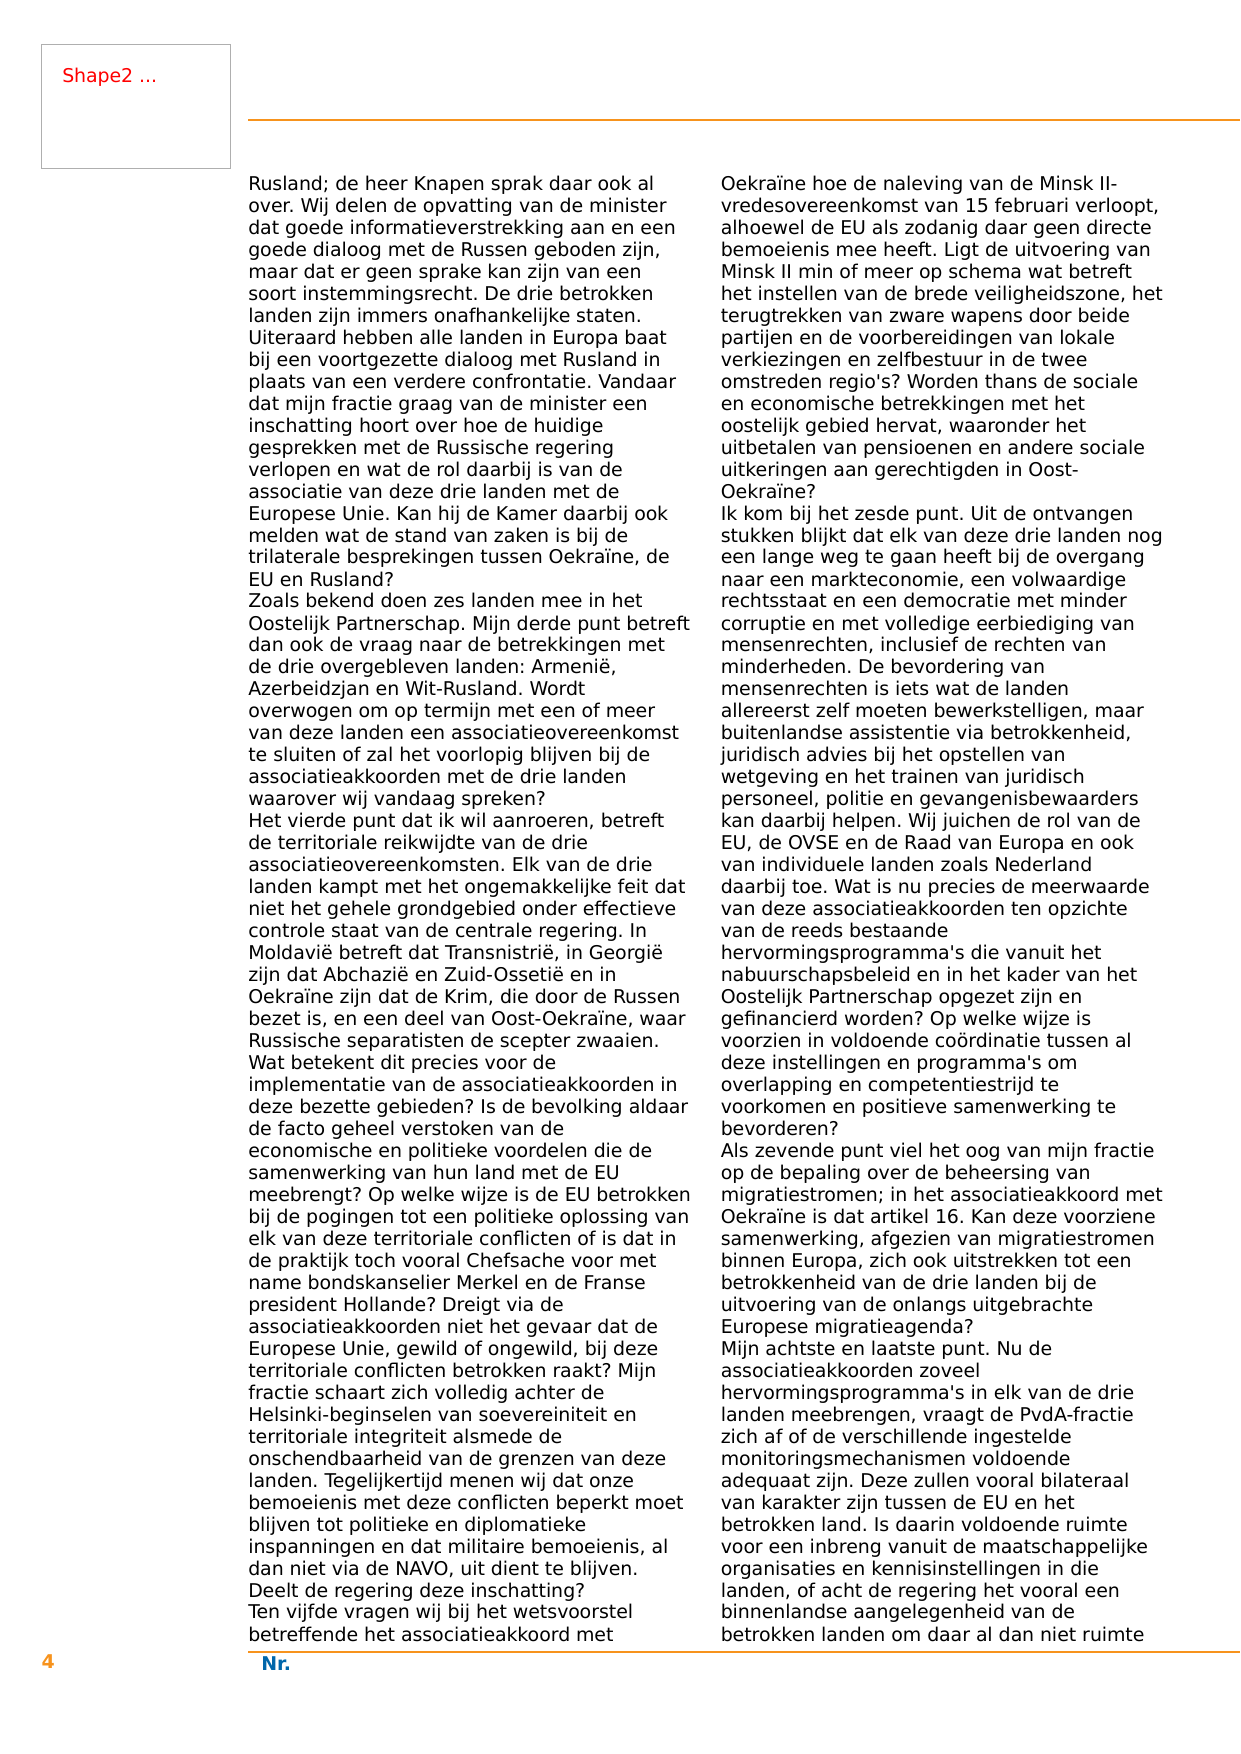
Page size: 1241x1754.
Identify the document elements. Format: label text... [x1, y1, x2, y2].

text Ik kom bij het zesde punt. Uit de ontvangen stukken blijkt dat elk van deze drie landen nog een lange weg te gaan heeft bij de overgang naar een markteconomie, een volwaardige rechtsstaat en een democratie met minder corruptie en met volledige eerbiediging van mensenrechten, inclusief de rechten van minderheden. De bevordering van mensenrechten is iets wat de landen allereerst zelf moeten bewerkstelligen, maar buitenlandse assistentie via betrokkenheid, juridisch advies bij het opstellen van wetgeving en het trainen van juridisch personeel, politie en gevangenisbewaarders kan daarbij helpen. Wij juichen de rol van de EU, de OVSE en de Raad van Europa en ook van individuele landen zoals Nederland daarbij toe. Wat is nu precies de meerwaarde van deze associatieakkoorden ten opzichte van de reeds bestaande hervormingsprogramma's die vanuit het nabuurschapsbeleid en in het kader van het Oostelijk Partnerschap opgezet zijn en gefinancierd worden? Op welke wijze is voorzien in voldoende coördinatie tussen al deze instellingen en programma's om overlapping en competentiestrijd te voorkomen en positieve samenwerking te bevorderen? [721, 502, 1163, 1140]
text Mijn achtste en laatste punt. Nu de associatieakkoorden zoveel hervormingsprogramma's in elk van de drie landen meebrengen, vraagt de PvdA-fractie zich af of de verschillende ingestelde monitoringsmechanismen voldoende adequaat zijn. Deze zullen vooral bilateraal van karakter zijn tussen de EU en het betrokken land. Is daarin voldoende ruimte voor een inbreng vanuit de maatschappelijke organisaties en kennisinstellingen in die landen, of acht de regering het vooral een binnenlandse aangelegenheid van de betrokken landen om daar al dan niet ruimte [721, 1338, 1163, 1645]
text Oekraïne hoe de naleving van de Minsk II-vredesovereenkomst van 15 februari verloopt, alhoewel de EU als zodanig daar geen directe bemoeienis mee heeft. Ligt de uitvoering van Minsk II min of meer op schema wat betreft het instellen van de brede veiligheidszone, het terugtrekken van zware wapens door beide partijen en de voorbereidingen van lokale verkiezingen en zelfbestuur in de twee omstreden regio's? Worden thans de sociale en economische betrekkingen met het oostelijk gebied hervat, waaronder het uitbetalen van pensioenen en andere sociale uitkeringen aan gerechtigden in Oost-Oekraïne? [721, 173, 1163, 502]
text Zoals bekend doen zes landen mee in het Oostelijk Partnerschap. Mijn derde punt betreft dan ook de vraag naar de betrekkingen met de drie overgebleven landen: Armenië, Azerbeidzjan en Wit-Rusland. Wordt overwogen om op termijn met een of meer van deze landen een associatieovereenkomst te sluiten of zal het voorlopig blijven bij de associatieakkoorden met de drie landen waarover wij vandaag spreken? [248, 590, 691, 810]
text Rusland; de heer Knapen sprak daar ook al over. Wij delen de opvatting van de minister dat goede informatieverstrekking aan en een goede dialoog met de Russen geboden zijn, maar dat er geen sprake kan zijn van een soort instemmingsrecht. De drie betrokken landen zijn immers onafhankelijke staten. Uiteraard hebben alle landen in Europa baat bij een voortgezette dialoog met Rusland in plaats van een verdere confrontatie. Vandaar dat mijn fractie graag van de minister een inschatting hoort over hoe de huidige gesprekken met de Russische regering verlopen en wat de rol daarbij is van de associatie van deze drie landen met de Europese Unie. Kan hij de Kamer daarbij ook melden wat de stand van zaken is bij de trilaterale besprekingen tussen Oekraïne, de EU en Rusland? [248, 173, 691, 590]
text Als zevende punt viel het oog van mijn fractie op de bepaling over de beheersing van migratiestromen; in het associatieakkoord met Oekraïne is dat artikel 16. Kan deze voorziene samenwerking, afgezien van migratiestromen binnen Europa, zich ook uitstrekken tot een betrokkenheid van de drie landen bij de uitvoering van de onlangs uitgebrachte Europese migratieagenda? [721, 1140, 1163, 1338]
text Ten vijfde vragen wij bij het wetsvoorstel betreffende het associatieakkoord met [248, 1601, 691, 1645]
text Het vierde punt dat ik wil aanroeren, betreft de territoriale reikwijdte van de drie associatieovereenkomsten. Elk van de drie landen kampt met het ongemakkelijke feit dat niet het gehele grondgebied onder effectieve controle staat van de centrale regering. In Moldavië betreft dat Transnistrië, in Georgië zijn dat Abchazië en Zuid-Ossetië en in Oekraïne zijn dat de Krim, die door de Russen bezet is, en een deel van Oost-Oekraïne, waar Russische separatisten de scepter zwaaien. Wat betekent dit precies voor de implementatie van de associatieakkoorden in deze bezette gebieden? Is de bevolking aldaar de facto geheel verstoken van de economische en politieke voordelen die de samenwerking van hun land met de EU meebrengt? Op welke wijze is de EU betrokken bij de pogingen tot een politieke oplossing van elk van deze territoriale conflicten of is dat in de praktijk toch vooral Chefsache voor met name bondskanselier Merkel en de Franse president Hollande? Dreigt via de associatieakkoorden niet het gevaar dat de Europese Unie, gewild of ongewild, bij deze territoriale conflicten betrokken raakt? Mijn fractie schaart zich volledig achter de Helsinki-beginselen van soevereiniteit en territoriale integriteit alsmede de onschendbaarheid van de grenzen van deze landen. Tegelijkertijd menen wij dat onze bemoeienis met deze conflicten beperkt moet blijven tot politieke en diplomatieke inspanningen en dat militaire bemoeienis, al dan niet via de NAVO, uit dient te blijven. Deelt de regering deze inschatting? [248, 810, 691, 1601]
